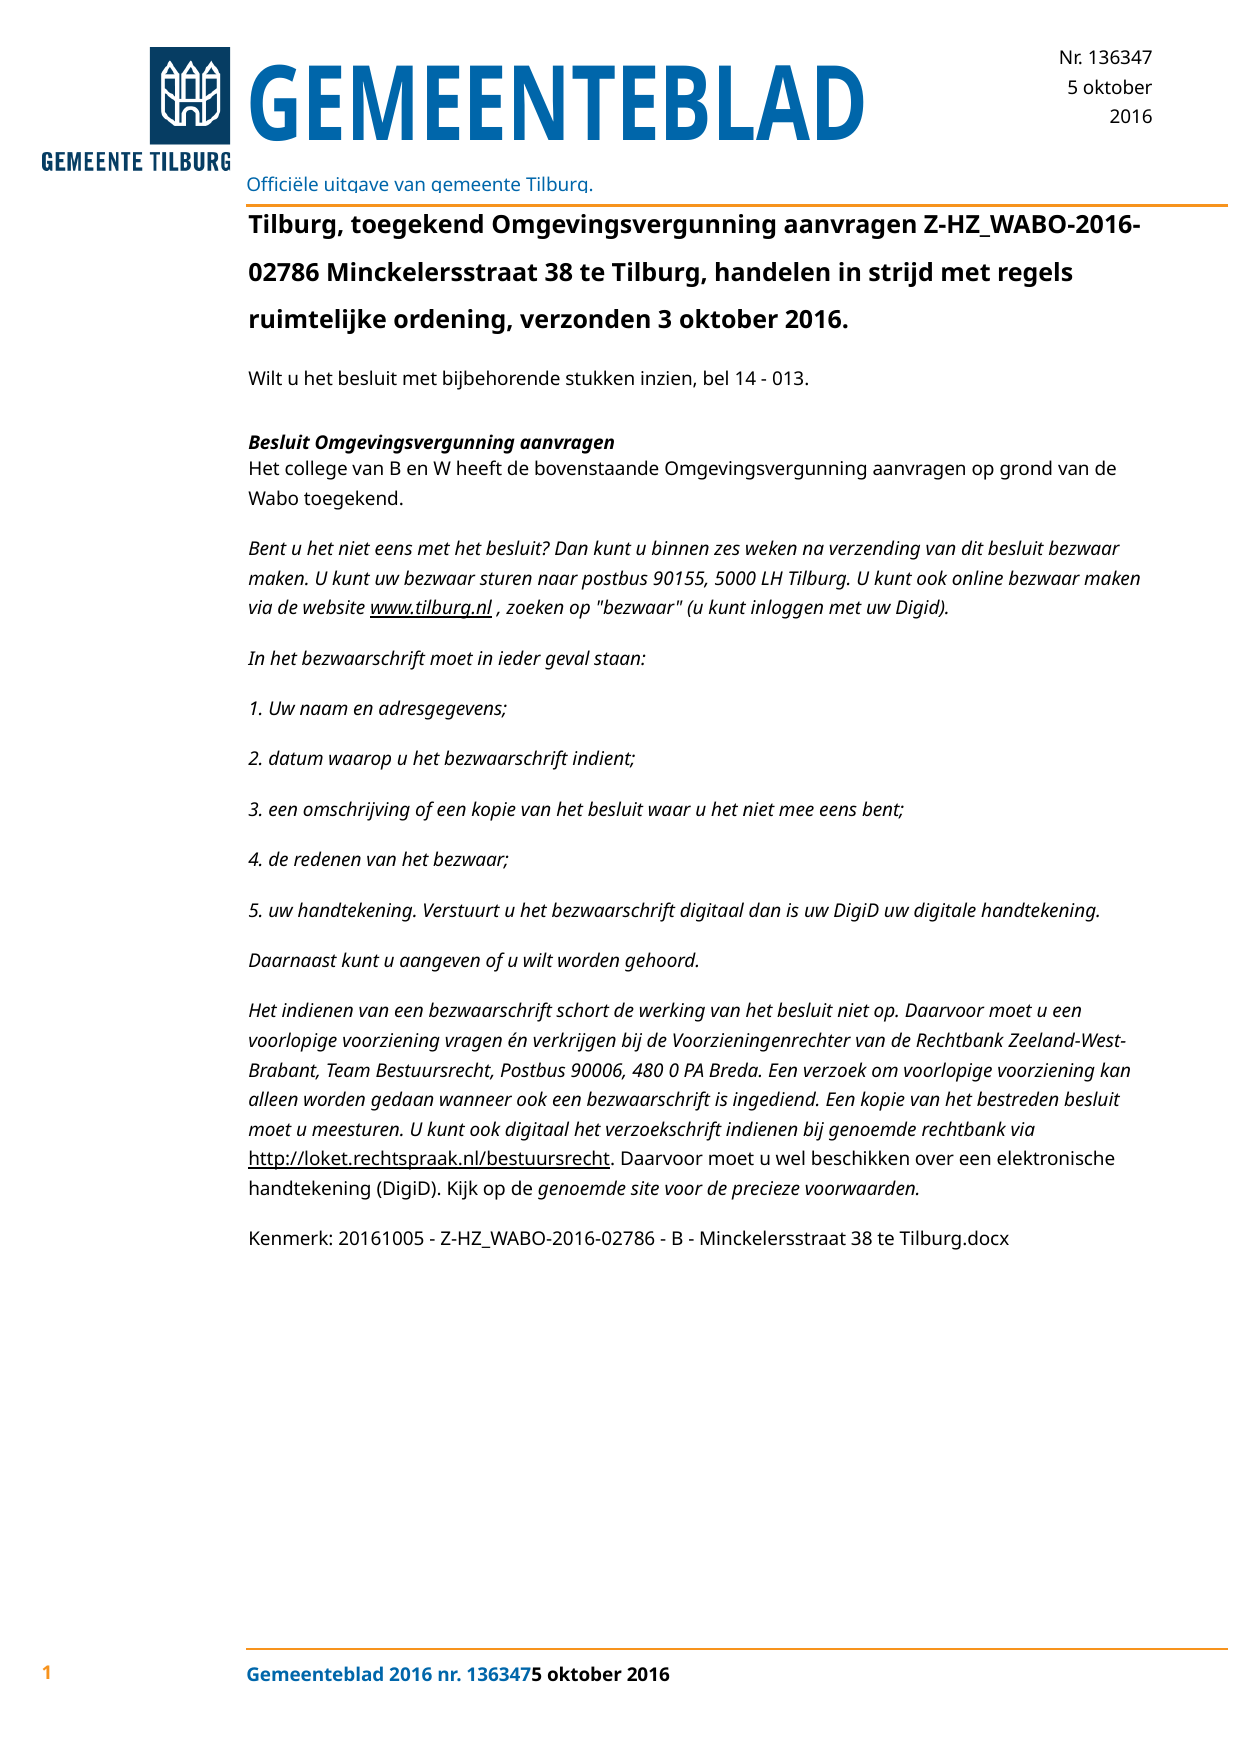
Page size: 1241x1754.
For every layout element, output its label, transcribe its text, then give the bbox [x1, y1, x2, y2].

text Bent u het niet eens met het besluit? Dan kunt u binnen zes weken na verzending van dit besluit bezwaar maken. U kunt uw bezwaar sturen naar postbus 90155, 5000 LH Tilburg. U kunt ook online bezwaar maken via de website www.tilburg.nl , zoeken op "bezwaar" (u kunt inloggen met uw Digid). [248, 535, 1152, 620]
text 1. Uw naam en adresgegevens; [248, 695, 1152, 721]
text Besluit Omgevingsvergunning aanvragen [248, 429, 1152, 455]
text Het college van B en W heeft de bovenstaande Omgevingsvergunning aanvragen op grond van de Wabo toegekend. [248, 455, 1152, 511]
text Daarnaast kunt u aangeven of u wilt worden gehoord. [248, 947, 1152, 973]
text Wilt u het besluit met bijbehorende stukken inzien, bel 14 - 013. [248, 366, 1152, 391]
text Het indienen van een bezwaarschrift schort de werking van het besluit niet op. Daarvoor moet u een voorlopige voorziening vragen én verkrijgen bij de Voorzieningenrechter van de Rechtbank Zeeland-West-Brabant, Team Bestuursrecht, Postbus 90006, 480 0 PA Breda. Een verzoek om voorlopige voorziening kan alleen worden gedaan wanneer ook een bezwaarschrift is ingediend. Een kopie van het bestreden besluit moet u meesturen. U kunt ook digitaal het verzoekschrift indienen bij genoemde rechtbank via http://loket.rechtspraak.nl/bestuursrecht. Daarvoor moet u wel beschikken over een elektronische handtekening (DigiD). Kijk op de genoemde site voor de precieze voorwaarden. [248, 998, 1152, 1201]
text 3. een omschrijving of een kopie van het besluit waar u het niet mee eens bent; [248, 796, 1152, 822]
text In het bezwaarschrift moet in ieder geval staan: [248, 645, 1152, 671]
text 2. datum waarop u het bezwaarschrift indient; [248, 746, 1152, 771]
text Kenmerk: 20161005 - Z-HZ_WABO-2016-02786 - B - Minckelersstraat 38 te Tilburg.docx [248, 1226, 1152, 1251]
picture [41, 47, 231, 172]
text 5. uw handtekening. Verstuurt u het bezwaarschrift digitaal dan is uw DigiD uw digitale handtekening. [248, 897, 1152, 923]
text Tilburg, toegekend Omgevingsvergunning aanvragen Z-HZ_WABO-2016-02786 Minckelersstraat 38 te Tilburg, handelen in strijd met regels ruimtelijke ordening, verzonden 3 oktober 2016. [248, 207, 1152, 336]
text 4. de redenen van het bezwaar; [248, 846, 1152, 872]
